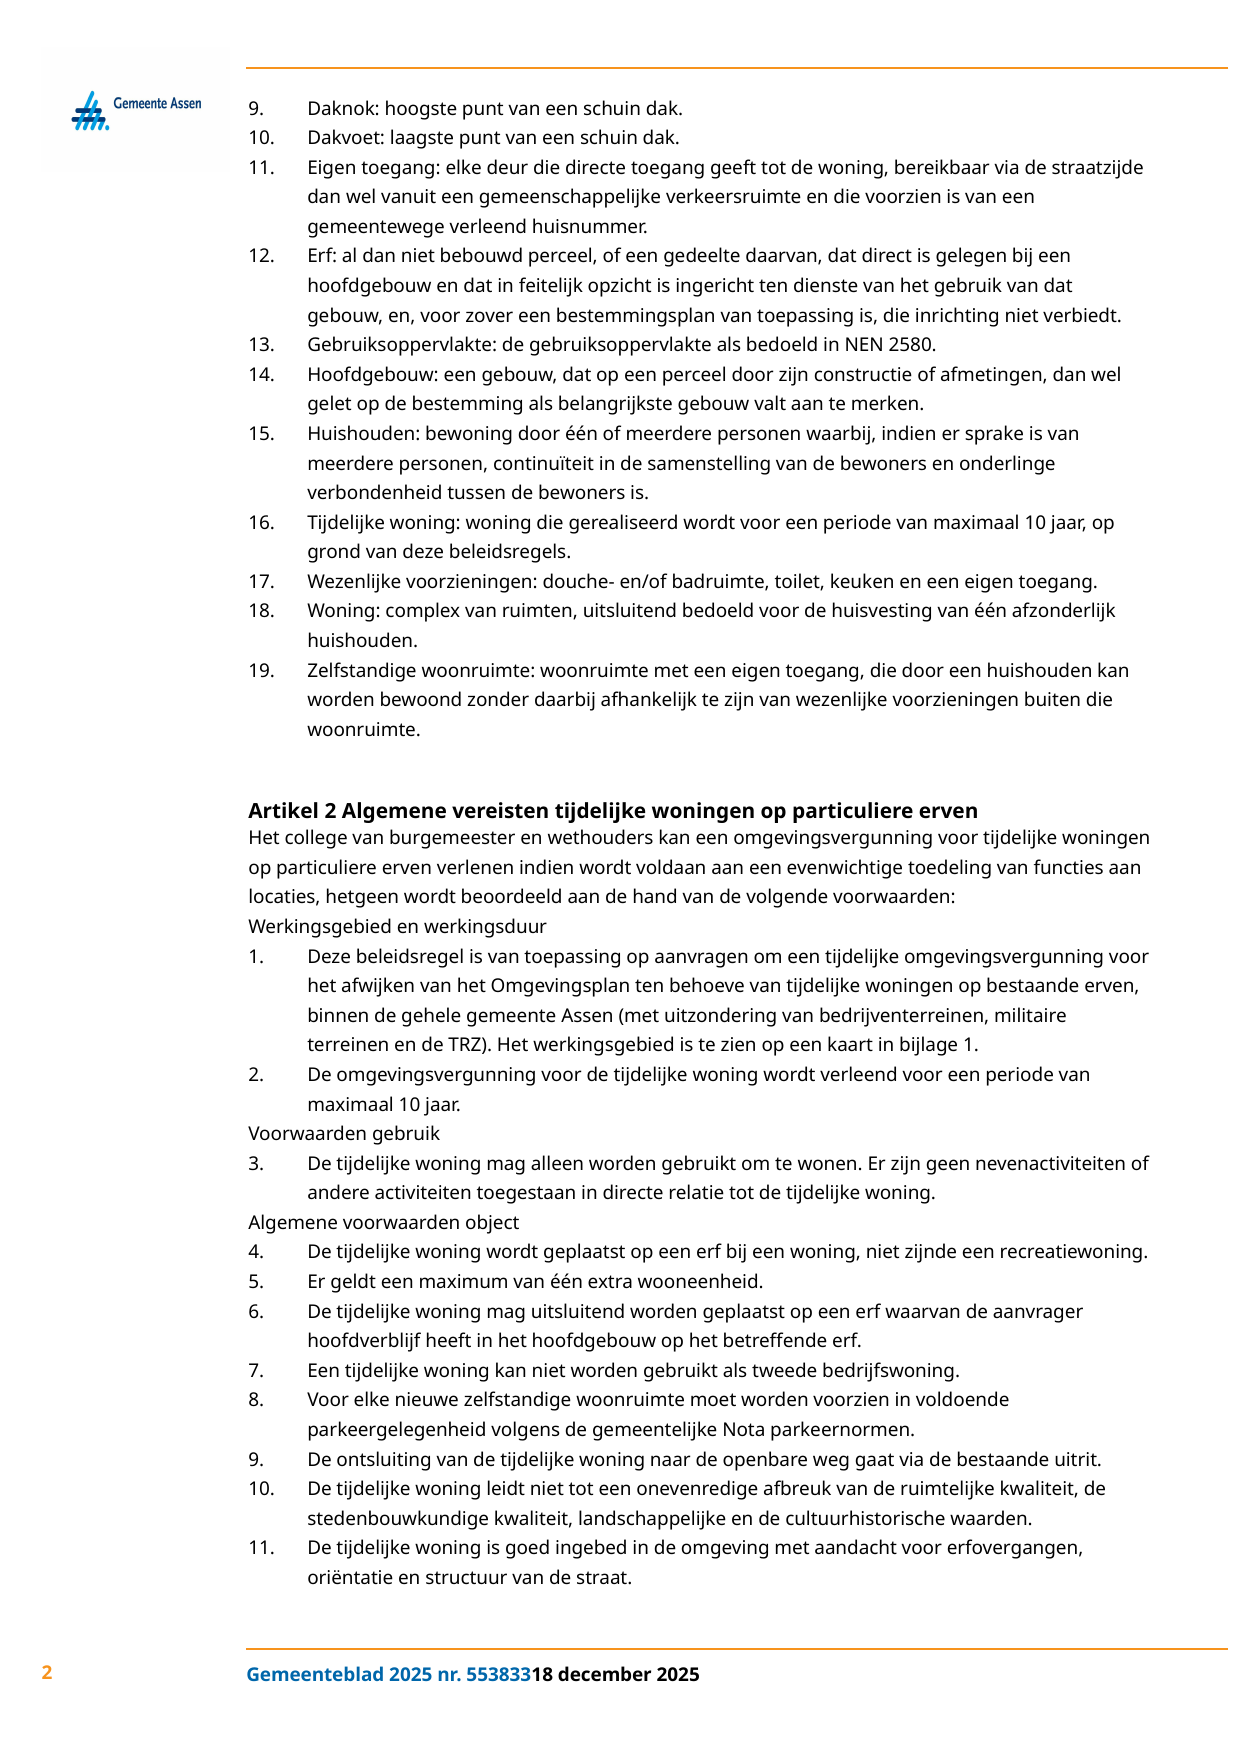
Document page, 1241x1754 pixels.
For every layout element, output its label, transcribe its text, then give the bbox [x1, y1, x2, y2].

list De tijdelijke woning leidt niet tot een onevenredige afbreuk van de ruimtelijke kwaliteit, de stedenbouwkundige kwaliteit, landschappelijke en de cultuurhistorische waarden. [248, 1475, 1152, 1531]
list De tijdelijke woning mag alleen worden gebruikt om te wonen. Er zijn geen nevenactiviteiten of andere activiteiten toegestaan in directe relatie tot de tijdelijke woning. [248, 1150, 1152, 1205]
list De tijdelijke woning wordt geplaatst op een erf bij een woning, niet zijnde een recreatiewoning. [248, 1239, 1152, 1264]
text Het college van burgemeester en wethouders kan een omgevingsvergunning voor tijdelijke woningen op particuliere erven verlenen indien wordt voldaan aan een evenwichtige toedeling van functies aan locaties, hetgeen wordt beoordeeld aan de hand van de volgende voorwaarden: [248, 824, 1152, 909]
list Voor elke nieuwe zelfstandige woonruimte moet worden voorzien in voldoende parkeergelegenheid volgens de gemeentelijke Nota parkeernormen. [248, 1387, 1152, 1442]
list De tijdelijke woning is goed ingebed in de omgeving met aandacht voor erfovergangen, oriëntatie en structuur van de straat. [248, 1534, 1152, 1590]
list Zelfstandige woonruimte: woonruimte met een eigen toegang, die door een huishouden kan worden bewoond zonder daarbij afhankelijk te zijn van wezenlijke voorzieningen buiten die woonruimte. [248, 657, 1152, 742]
text Voorwaarden gebruik [248, 1120, 1152, 1146]
text Werkingsgebied en werkingsduur [248, 913, 1152, 939]
list Deze beleidsregel is van toepassing op aanvragen om een tijdelijke omgevingsvergunning voor het afwijken van het Omgevingsplan ten behoeve van tijdelijke woningen op bestaande erven, binnen de gehele gemeente Assen (met uitzondering van bedrijventerreinen, militaire terreinen en de TRZ). Het werkingsgebied is te zien op een kaart in bijlage 1. [248, 943, 1152, 1057]
list Hoofdgebouw: een gebouw, dat op een perceel door zijn constructie of afmetingen, dan wel gelet op de bestemming als belangrijkste gebouw valt aan te merken. [248, 361, 1152, 416]
list Wezenlijke voorzieningen: douche- en/of badruimte, toilet, keuken en een eigen toegang. [248, 568, 1152, 594]
text Artikel 2 Algemene vereisten tijdelijke woningen op particuliere erven [248, 796, 1152, 824]
list Eigen toegang: elke deur die directe toegang geeft tot de woning, bereikbaar via de straatzijde dan wel vanuit een gemeenschappelijke verkeersruimte en die voorzien is van een gemeentewege verleend huisnummer. [248, 154, 1152, 239]
picture [41, 47, 231, 172]
list Erf: al dan niet bebouwd perceel, of een gedeelte daarvan, dat direct is gelegen bij een hoofdgebouw en dat in feitelijk opzicht is ingericht ten dienste van het gebruik van dat gebouw, en, voor zover een bestemmingsplan van toepassing is, die inrichting niet verbiedt. [248, 243, 1152, 328]
list De tijdelijke woning mag uitsluitend worden geplaatst op een erf waarvan de aanvrager hoofdverblijf heeft in het hoofdgebouw op het betreffende erf. [248, 1298, 1152, 1353]
list Daknok: hoogste punt van een schuin dak. [248, 95, 1152, 121]
list Er geldt een maximum van één extra wooneenheid. [248, 1268, 1152, 1294]
list De omgevingsvergunning voor de tijdelijke woning wordt verleend voor een periode van maximaal 10 jaar. [248, 1061, 1152, 1116]
list De ontsluiting van de tijdelijke woning naar de openbare weg gaat via de bestaande uitrit. [248, 1446, 1152, 1471]
list Dakvoet: laagste punt van een schuin dak. [248, 124, 1152, 150]
list Een tijdelijke woning kan niet worden gebruikt als tweede bedrijfswoning. [248, 1357, 1152, 1383]
text Algemene voorwaarden object [248, 1209, 1152, 1235]
list Gebruiksoppervlakte: de gebruiksoppervlakte als bedoeld in NEN 2580. [248, 331, 1152, 357]
list Tijdelijke woning: woning die gerealiseerd wordt voor een periode van maximaal 10 jaar, op grond van deze beleidsregels. [248, 509, 1152, 564]
list Woning: complex van ruimten, uitsluitend bedoeld voor de huisvesting van één afzonderlijk huishouden. [248, 598, 1152, 653]
list Huishouden: bewoning door één of meerdere personen waarbij, indien er sprake is van meerdere personen, continuïteit in de samenstelling van de bewoners en onderlinge verbondenheid tussen de bewoners is. [248, 420, 1152, 505]
